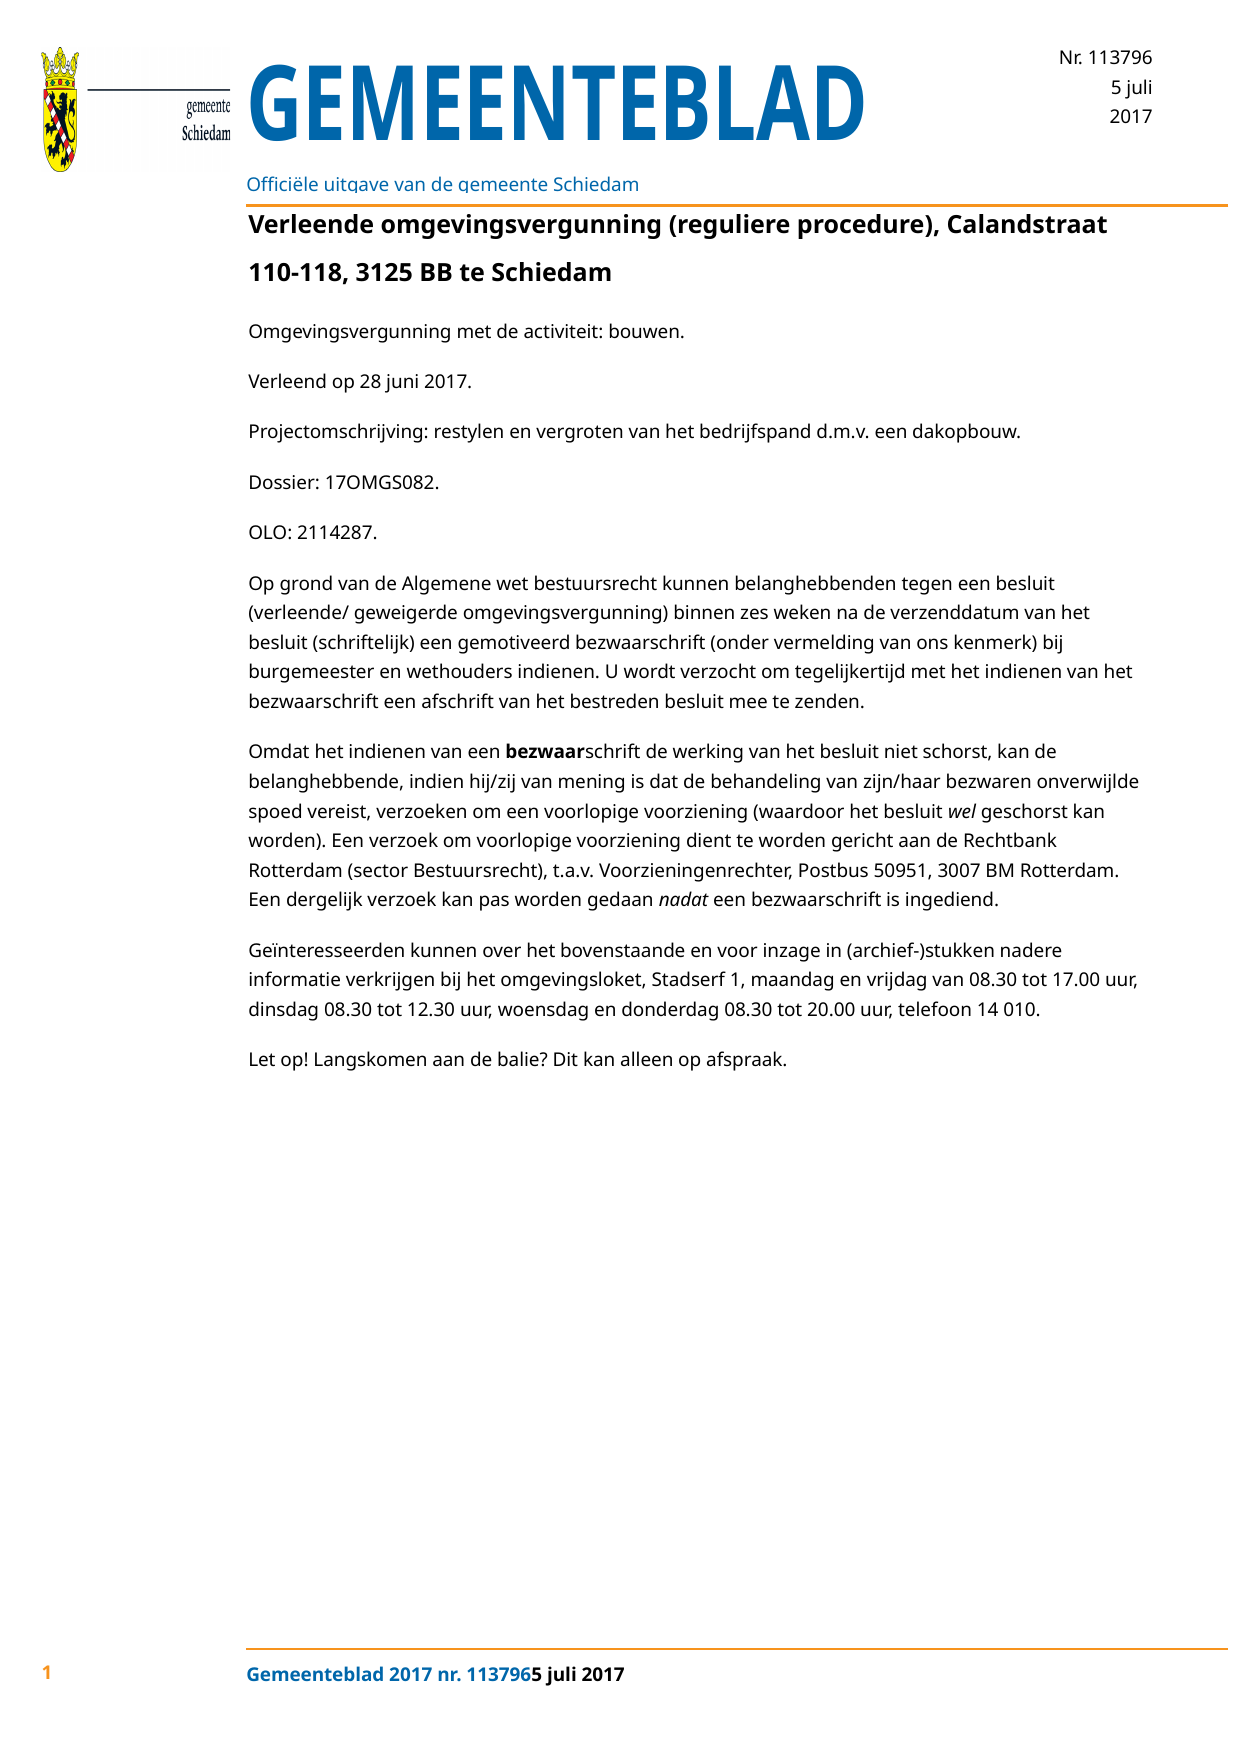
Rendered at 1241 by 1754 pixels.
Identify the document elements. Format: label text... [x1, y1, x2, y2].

text Dossier: 17OMGS082. [248, 469, 1152, 495]
text Projectomschrijving: restylen en vergroten van het bedrijfspand d.m.v. een dakopbouw. [248, 419, 1152, 444]
text Verleende omgevingsvergunning (reguliere procedure), Calandstraat 110-118, 3125 BB te Schiedam [248, 207, 1152, 288]
text Op grond van de Algemene wet bestuursrecht kunnen belanghebbenden tegen een besluit (verleende/ geweigerde omgevingsvergunning) binnen zes weken na de verzenddatum van het besluit (schriftelijk) een gemotiveerd bezwaarschrift (onder vermelding van ons kenmerk) bij burgemeester en wethouders indienen. U wordt verzocht om tegelijkertijd met het indienen van het bezwaarschrift een afschrift van het bestreden besluit mee te zenden. [248, 570, 1152, 714]
text Let op! Langskomen aan de balie? Dit kan alleen op afspraak. [248, 1047, 1152, 1072]
text OLO: 2114287. [248, 519, 1152, 545]
text Omgevingsvergunning met de activiteit: bouwen. [248, 318, 1152, 344]
text Omdat het indienen van een bezwaarschrift de werking van het besluit niet schorst, kan de belanghebbende, indien hij/zij van mening is dat de behandeling van zijn/haar bezwaren onverwijlde spoed vereist, verzoeken om een voorlopige voorziening (waardoor het besluit wel geschorst kan worden). Een verzoek om voorlopige voorziening dient te worden gericht aan de Rechtbank Rotterdam (sector Bestuursrecht), t.a.v. Voorzieningenrechter, Postbus 50951, 3007 BM Rotterdam. Een dergelijk verzoek kan pas worden gedaan nadat een bezwaarschrift is ingediend. [248, 739, 1152, 912]
text Verleend op 28 juni 2017. [248, 368, 1152, 394]
text Geïnteresseerden kunnen over het bovenstaande en voor inzage in (archief-)stukken nadere informatie verkrijgen bij het omgevingsloket, Stadserf 1, maandag en vrijdag van 08.30 tot 17.00 uur, dinsdag 08.30 tot 12.30 uur, woensdag en donderdag 08.30 tot 20.00 uur, telefoon 14 010. [248, 937, 1152, 1022]
picture [41, 47, 231, 172]
